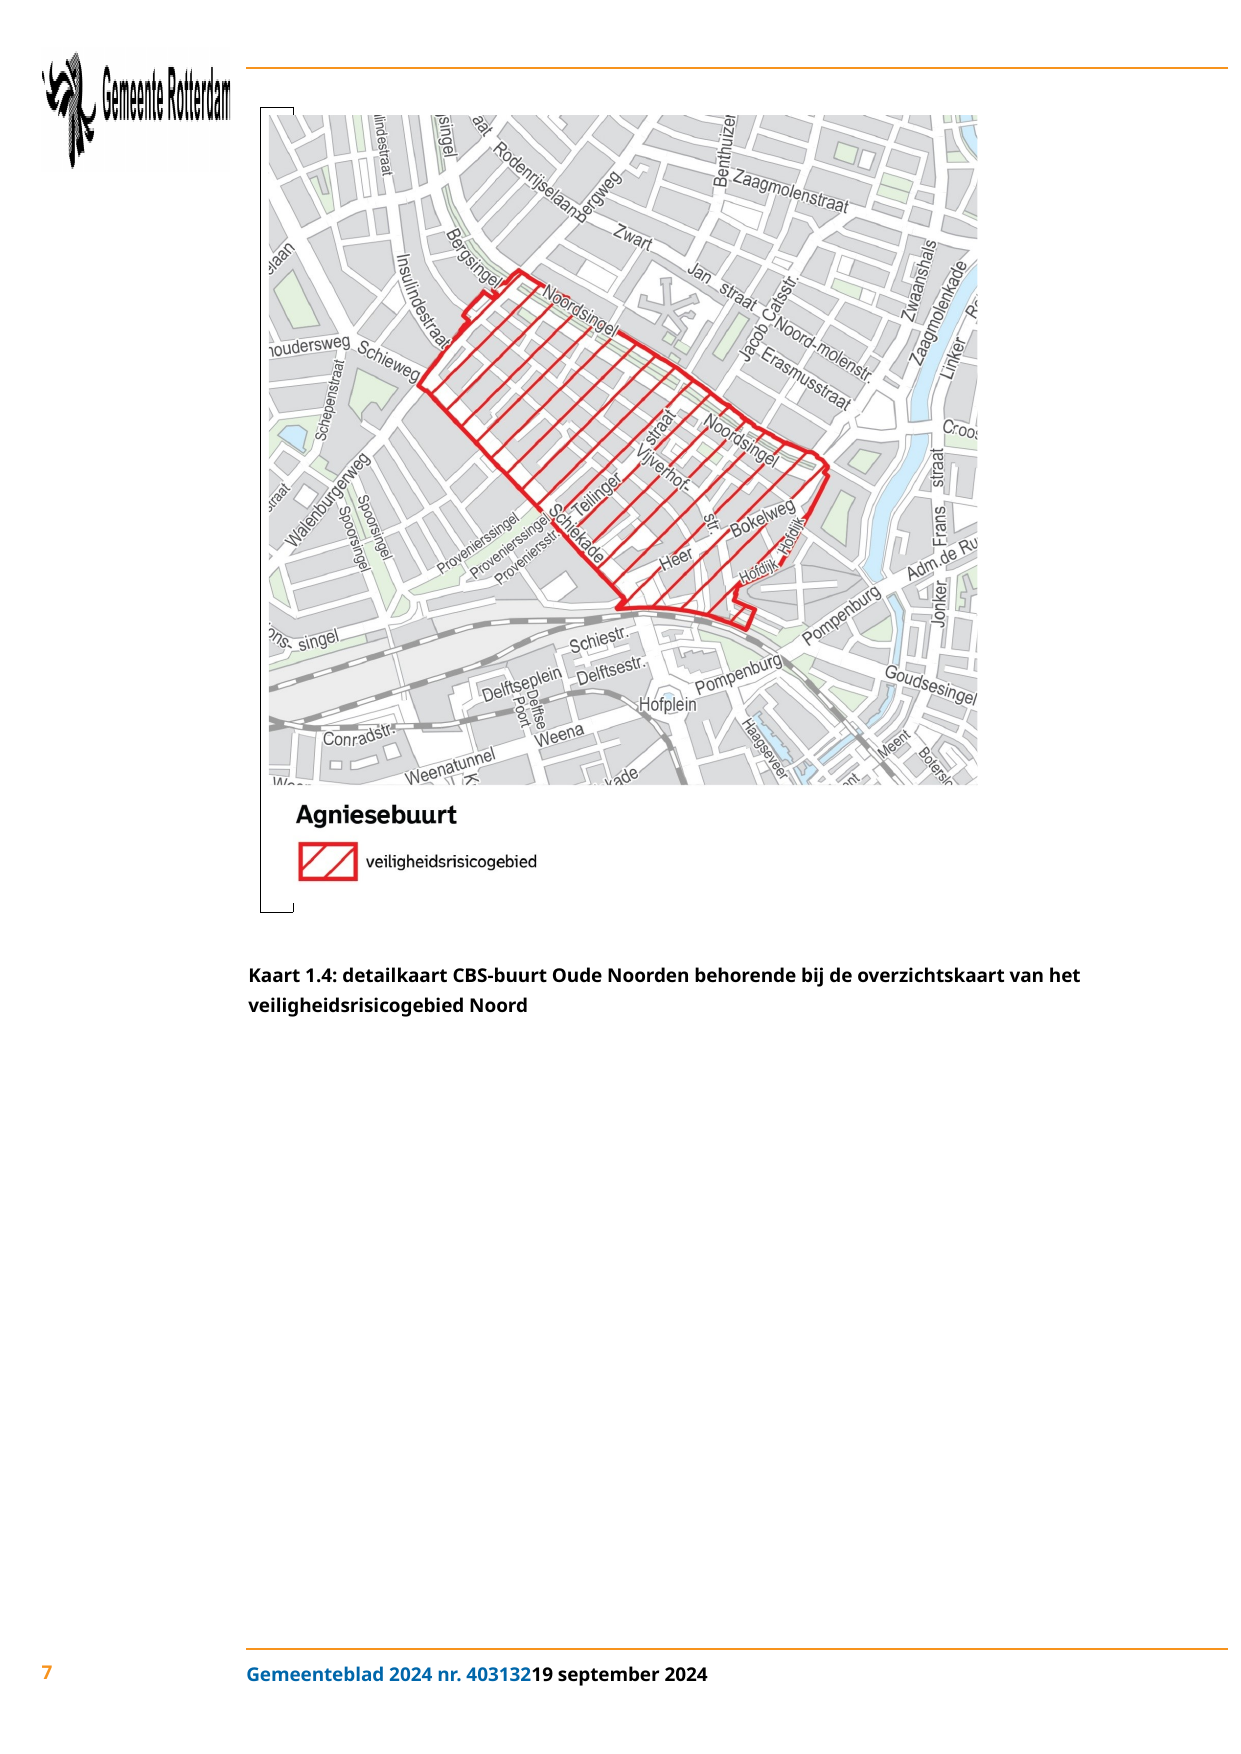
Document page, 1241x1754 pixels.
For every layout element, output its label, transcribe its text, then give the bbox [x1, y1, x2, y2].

text Kaart 1.4: detailkaart CBS-buurt Oude Noorden behorende bij de overzichtskaart van het veiligheidsrisicogebied Noord [248, 963, 1152, 1018]
picture [268, 115, 978, 903]
picture [41, 47, 231, 172]
